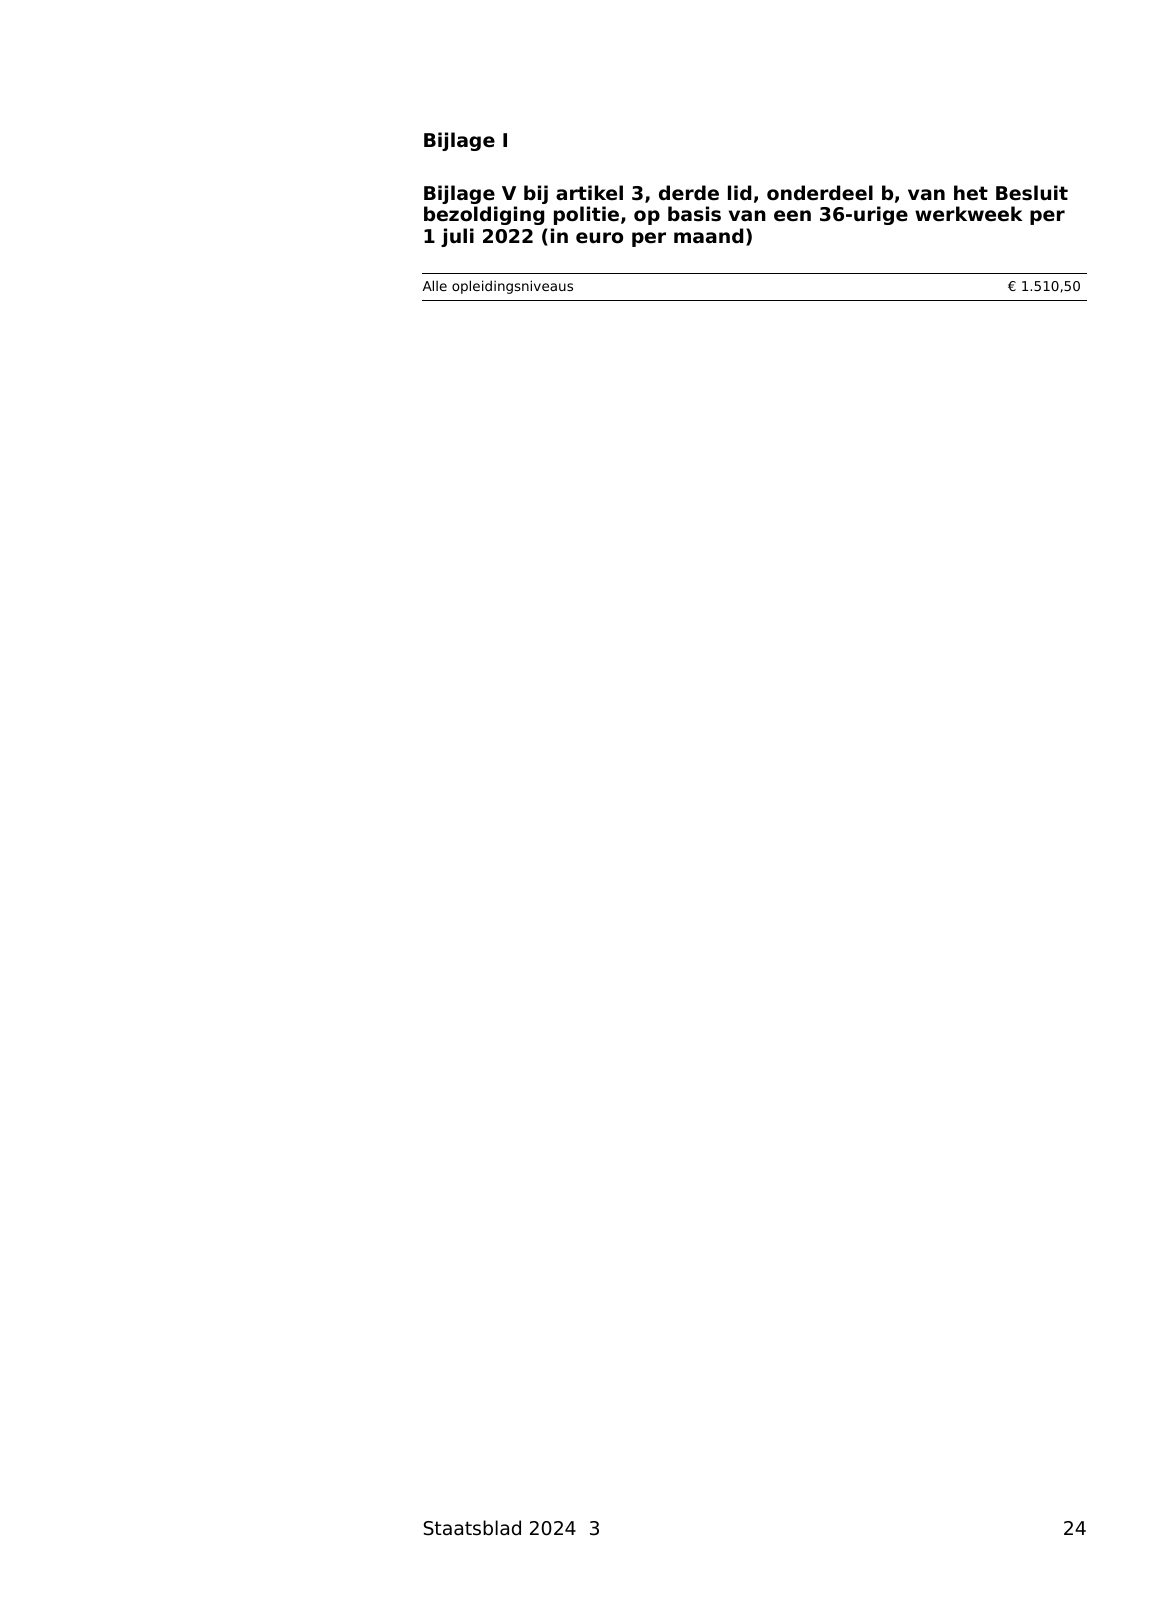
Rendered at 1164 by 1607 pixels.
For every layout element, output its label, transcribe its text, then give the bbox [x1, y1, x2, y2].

subtitle Bijlage V bij artikel 3, derde lid, onderdeel b, van het Besluit bezoldiging politie, op basis van een 36-urige werkweek per 1 juli 2022 (in euro per maand) [422, 182, 1087, 248]
table_header € 1.510,50 [923, 274, 1087, 299]
table_header Alle opleidingsniveaus [422, 274, 923, 299]
subtitle Bijlage I [422, 130, 1087, 152]
